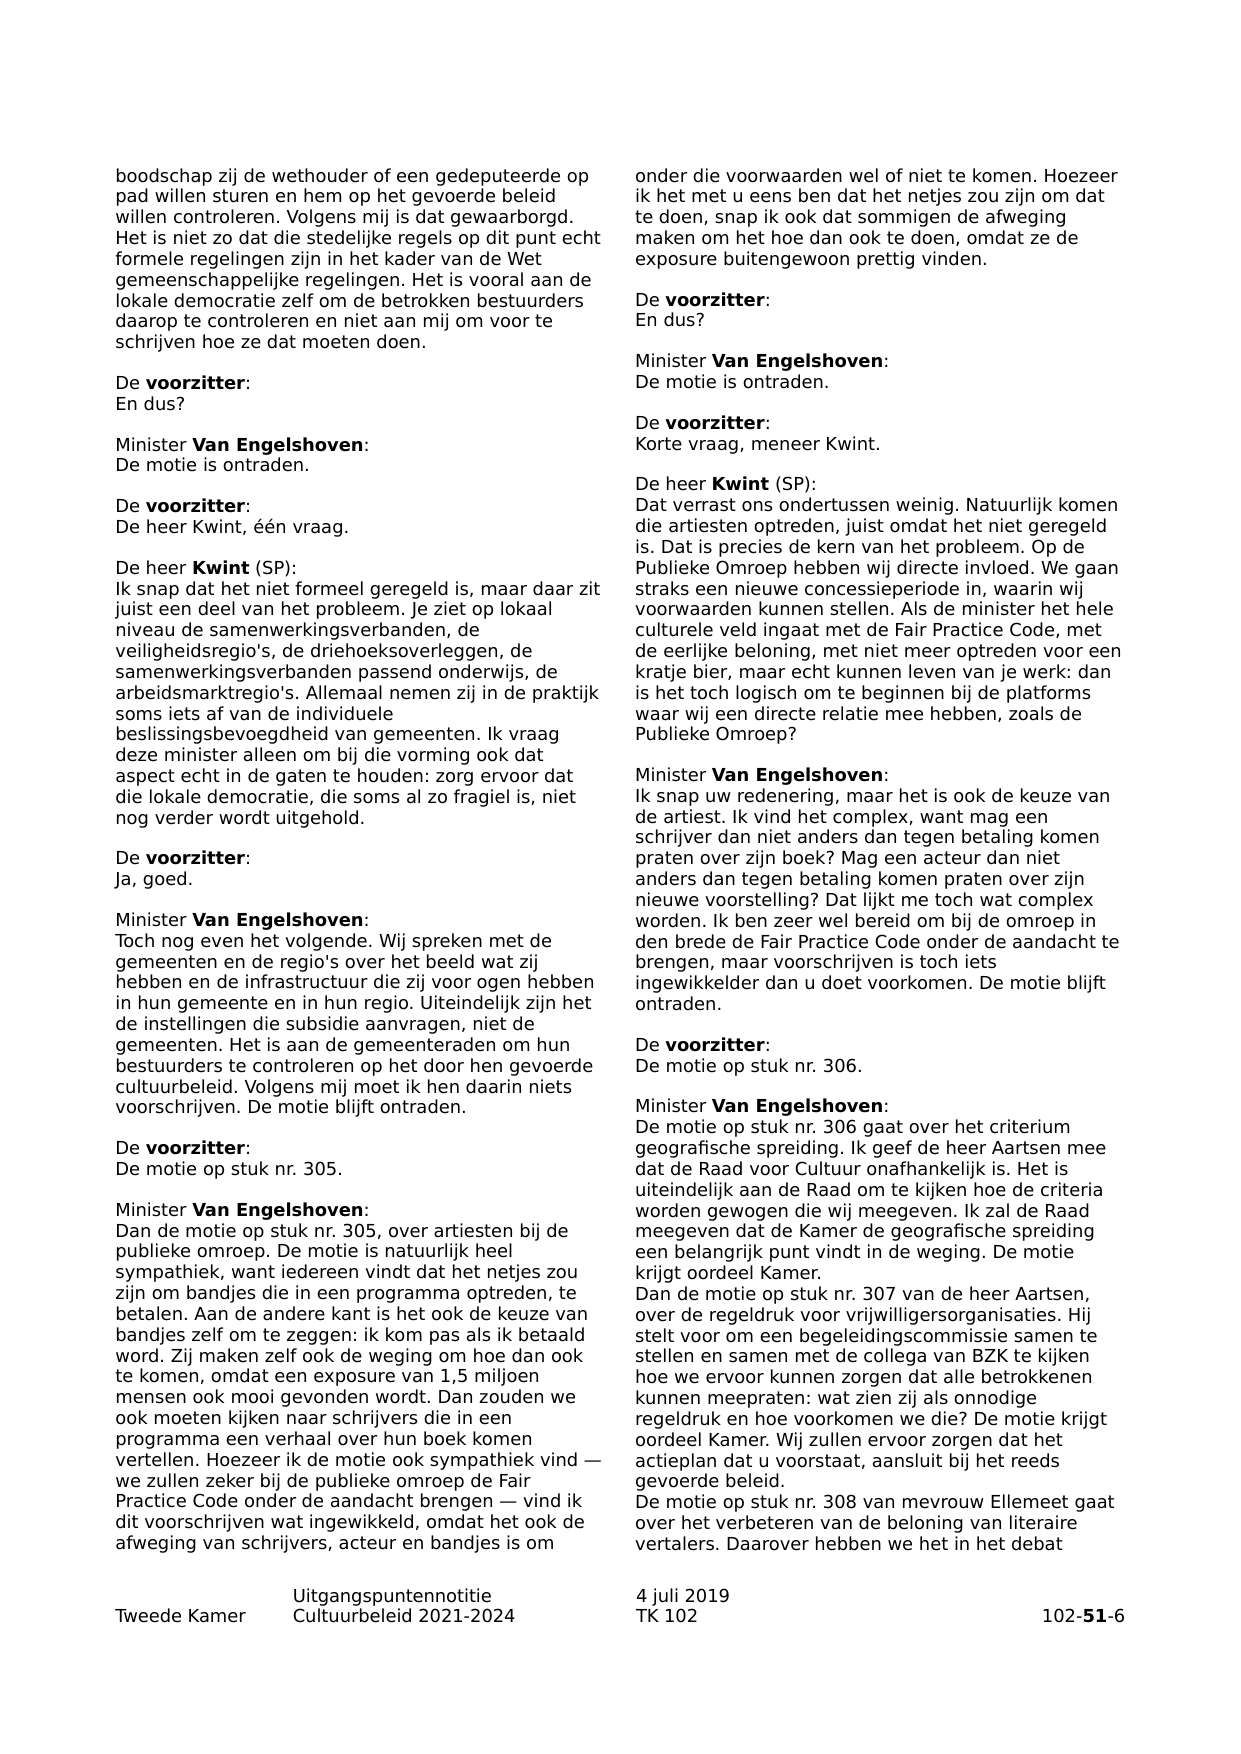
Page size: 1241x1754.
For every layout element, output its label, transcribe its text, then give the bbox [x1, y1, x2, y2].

text De voorzitter: [115, 373, 605, 393]
text onder die voorwaarden wel of niet te komen. Hoezeer ik het met u eens ben dat het netjes zou zijn om dat te doen, snap ik ook dat sommigen de afweging maken om het hoe dan ook te doen, omdat ze de exposure buitengewoon prettig vinden. [635, 165, 1125, 269]
text Toch nog even het volgende. Wij spreken met de gemeenten en de regio's over het beeld wat zij hebben en de infrastructuur die zij voor ogen hebben in hun gemeente en in hun regio. Uiteindelijk zijn het de instellingen die subsidie aanvragen, niet de gemeenten. Het is aan de gemeenteraden om hun bestuurders te controleren op het door hen gevoerde cultuurbeleid. Volgens mij moet ik hen daarin niets voorschrijven. De motie blijft ontraden. [115, 931, 605, 1118]
text De motie op stuk nr. 305. [115, 1159, 605, 1179]
text De heer Kwint (SP): [115, 557, 605, 578]
text Ja, goed. [115, 869, 605, 890]
text Dan de motie op stuk nr. 307 van de heer Aartsen, over de regeldruk voor vrijwilligersorganisaties. Hij stelt voor om een begeleidingscommissie samen te stellen en samen met de collega van BZK te kijken hoe we ervoor kunnen zorgen dat alle betrokkenen kunnen meepraten: wat zien zij als onnodige regeldruk en hoe voorkomen we die? De motie krijgt oordeel Kamer. Wij zullen ervoor zorgen dat het actieplan dat u voorstaat, aansluit bij het reeds gevoerde beleid. [635, 1284, 1125, 1492]
text Dat verrast ons ondertussen weinig. Natuurlijk komen die artiesten optreden, juist omdat het niet geregeld is. Dat is precies de kern van het probleem. Op de Publieke Omroep hebben wij directe invloed. We gaan straks een nieuwe concessieperiode in, waarin wij voorwaarden kunnen stellen. Als de minister het hele culturele veld ingaat met de Fair Practice Code, met de eerlijke beloning, met niet meer optreden voor een kratje bier, maar echt kunnen leven van je werk: dan is het toch logisch om te beginnen bij de platforms waar wij een directe relatie mee hebben, zoals de Publieke Omroep? [635, 495, 1125, 745]
text Dan de motie op stuk nr. 305, over artiesten bij de publieke omroep. De motie is natuurlijk heel sympathiek, want iedereen vindt dat het netjes zou zijn om bandjes die in een programma optreden, te betalen. Aan de andere kant is het ook de keuze van bandjes zelf om te zeggen: ik kom pas als ik betaald word. Zij maken zelf ook de weging om hoe dan ook te komen, omdat een exposure van 1,5 miljoen mensen ook mooi gevonden wordt. Dan zouden we ook moeten kijken naar schrijvers die in een programma een verhaal over hun boek komen vertellen. Hoezeer ik de motie ook sympathiek vind — we zullen zeker bij de publieke omroep de Fair Practice Code onder de aandacht brengen — vind ik dit voorschrijven wat ingewikkeld, omdat het ook de afweging van schrijvers, acteur en bandjes is om [115, 1220, 605, 1554]
text Minister Van Engelshoven: [115, 910, 605, 931]
text Minister Van Engelshoven: [115, 1199, 605, 1220]
text Minister Van Engelshoven: [635, 351, 1125, 372]
text De motie op stuk nr. 306 gaat over het criterium geografische spreiding. Ik geef de heer Aartsen mee dat de Raad voor Cultuur onafhankelijk is. Het is uiteindelijk aan de Raad om te kijken hoe de criteria worden gewogen die wij meegeven. Ik zal de Raad meegeven dat de Kamer de geografische spreiding een belangrijk punt vindt in de weging. De motie krijgt oordeel Kamer. [635, 1117, 1125, 1284]
text De heer Kwint, één vraag. [115, 517, 605, 537]
text boodschap zij de wethouder of een gedeputeerde op pad willen sturen en hem op het gevoerde beleid willen controleren. Volgens mij is dat gewaarborgd. Het is niet zo dat die stedelijke regels op dit punt echt formele regelingen zijn in het kader van de Wet gemeenschappelijke regelingen. Het is vooral aan de lokale democratie zelf om de betrokken bestuurders daarop te controleren en niet aan mij om voor te schrijven hoe ze dat moeten doen. [115, 165, 605, 353]
text De motie op stuk nr. 308 van mevrouw Ellemeet gaat over het verbeteren van de beloning van literaire vertalers. Daarover hebben we het in het debat [635, 1492, 1125, 1554]
text En dus? [635, 310, 1125, 331]
text Minister Van Engelshoven: [635, 1096, 1125, 1117]
text De heer Kwint (SP): [635, 474, 1125, 495]
text De voorzitter: [115, 1138, 605, 1159]
text De motie op stuk nr. 306. [635, 1056, 1125, 1076]
text De motie is ontraden. [115, 455, 605, 476]
text De voorzitter: [635, 1035, 1125, 1056]
text Korte vraag, meneer Kwint. [635, 433, 1125, 454]
text De voorzitter: [115, 848, 605, 869]
text Minister Van Engelshoven: [635, 765, 1125, 786]
text De motie is ontraden. [635, 372, 1125, 393]
text De voorzitter: [635, 289, 1125, 310]
text De voorzitter: [115, 496, 605, 517]
text Minister Van Engelshoven: [115, 434, 605, 455]
text Ik snap dat het niet formeel geregeld is, maar daar zit juist een deel van het probleem. Je ziet op lokaal niveau de samenwerkingsverbanden, de veiligheidsregio's, de driehoeksoverleggen, de samenwerkingsverbanden passend onderwijs, de arbeidsmarktregio's. Allemaal nemen zij in de praktijk soms iets af van de individuele beslissingsbevoegdheid van gemeenten. Ik vraag deze minister alleen om bij die vorming ook dat aspect echt in de gaten te houden: zorg ervoor dat die lokale democratie, die soms al zo fragiel is, niet nog verder wordt uitgehold. [115, 578, 605, 828]
text En dus? [115, 393, 605, 414]
text Ik snap uw redenering, maar het is ook de keuze van de artiest. Ik vind het complex, want mag een schrijver dan niet anders dan tegen betaling komen praten over zijn boek? Mag een acteur dan niet anders dan tegen betaling komen praten over zijn nieuwe voorstelling? Dat lijkt me toch wat complex worden. Ik ben zeer wel bereid om bij de omroep in den brede de Fair Practice Code onder de aandacht te brengen, maar voorschrijven is toch iets ingewikkelder dan u doet voorkomen. De motie blijft ontraden. [635, 786, 1125, 1015]
text De voorzitter: [635, 413, 1125, 433]
